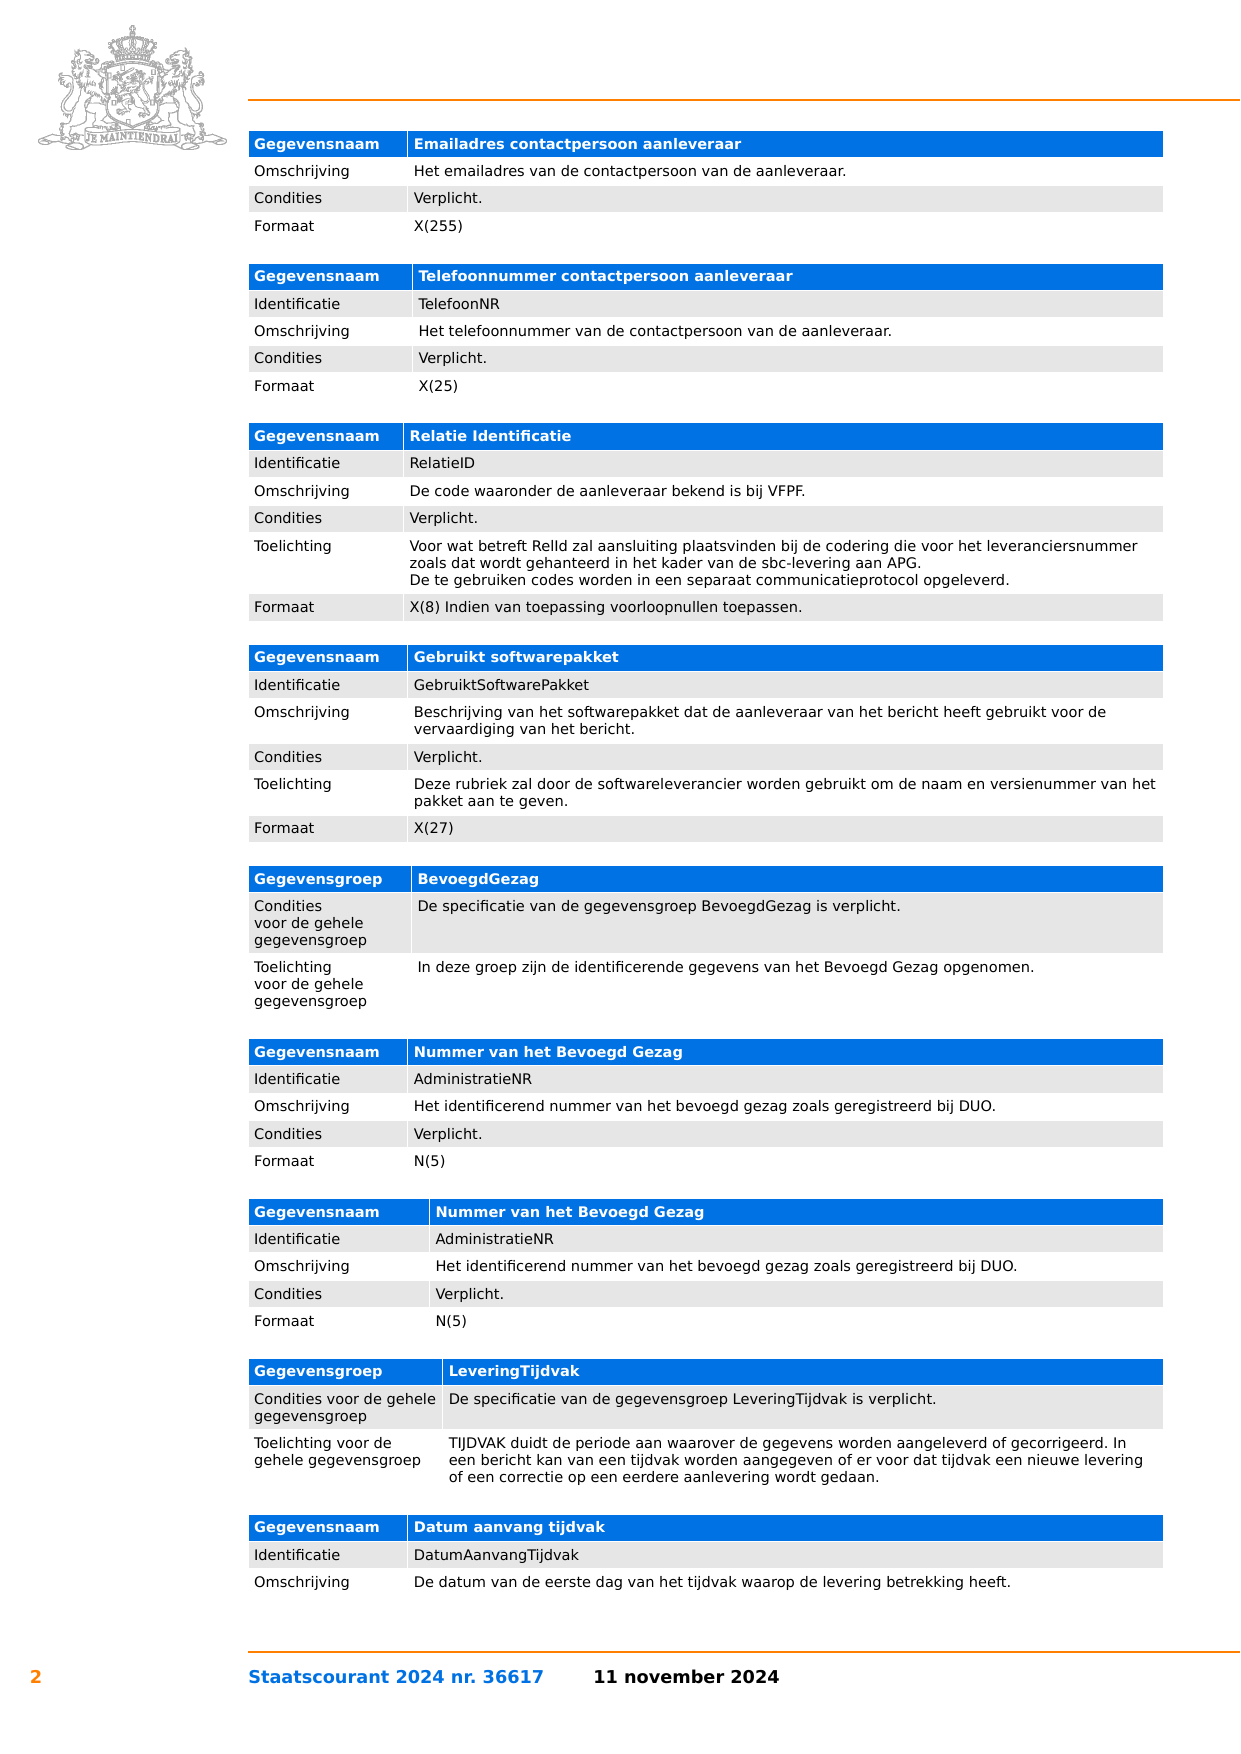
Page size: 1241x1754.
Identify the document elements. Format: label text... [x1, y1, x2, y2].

table_cell Formaat [249, 816, 407, 842]
table_cell Omschrijving [249, 1094, 407, 1120]
table_header Gegevensnaam [249, 1199, 429, 1225]
table_cell Condities voor de gehele gegevensgroep [249, 1386, 442, 1429]
table_cell Omschrijving [249, 158, 407, 185]
table_header Gegevensnaam [249, 423, 403, 450]
table_header Gegevensnaam [249, 645, 407, 671]
table_cell Voor wat betreft RelId zal aansluiting plaatsvinden bij de codering die voor het leveranciersnummer zoals dat wordt gehanteerd in het kader van de sbc-levering aan APG. De te gebruiken codes worden in een separaat communicatieprotocol opgeleverd. [404, 533, 1163, 593]
table_header Gegevensnaam [249, 264, 412, 290]
table_cell Formaat [249, 373, 412, 399]
table_cell De specificatie van de gegevensgroep LeveringTijdvak is verplicht. [443, 1386, 1163, 1429]
table_cell Condities [249, 506, 403, 532]
table_header Nummer van het Bevoegd Gezag [430, 1199, 1163, 1225]
table_cell GebruiktSoftwarePakket [408, 672, 1163, 698]
picture [38, 25, 227, 150]
table_header Datum aanvang tijdvak [408, 1515, 1163, 1541]
table_header Emailadres contactpersoon aanleveraar [408, 131, 1163, 157]
table_cell De specificatie van de gegevensgroep BevoegdGezag is verplicht. [412, 893, 1163, 953]
table_cell Condities [249, 1281, 429, 1307]
table_cell AdministratieNR [430, 1226, 1163, 1252]
table_cell TIJDVAK duidt de periode aan waarover de gegevens worden aangeleverd of gecorrigeerd. In een bericht kan van een tijdvak worden aangegeven of er voor dat tijdvak een nieuwe levering of een correctie op een eerdere aanlevering wordt gedaan. [443, 1430, 1163, 1491]
table_cell Verplicht. [430, 1281, 1163, 1307]
table_cell Toelichting [249, 771, 407, 814]
table_cell Formaat [249, 1149, 407, 1175]
table_cell Omschrijving [249, 699, 407, 743]
table_cell Condities [249, 186, 407, 212]
table_cell Verplicht. [408, 744, 1163, 770]
table_cell In deze groep zijn de identificerende gegevens van het Bevoegd Gezag opgenomen. [412, 955, 1163, 1015]
table_cell Het telefoonnummer van de contactpersoon van de aanleveraar. [413, 318, 1163, 344]
table_cell Verplicht. [408, 186, 1163, 212]
table_header Gegevensnaam [249, 1039, 407, 1065]
table_cell Het identificerend nummer van het bevoegd gezag zoals geregistreerd bij DUO. [408, 1094, 1163, 1120]
table_cell X(8) Indien van toepassing voorloopnullen toepassen. [404, 594, 1163, 621]
table_cell Identificatie [249, 1066, 407, 1093]
table_cell Omschrijving [249, 318, 412, 344]
table_cell Verplicht. [413, 346, 1163, 372]
table_cell Condities voor de gehele gegevensgroep [249, 893, 411, 953]
table_header Gegevensnaam [249, 1515, 407, 1541]
table_cell Toelichting voor de gehele gegevensgroep [249, 1430, 442, 1491]
table_cell De datum van de eerste dag van het tijdvak waarop de levering betrekking heeft. [408, 1570, 1163, 1596]
table_cell Toelichting [249, 533, 403, 593]
table_header Gegevensgroep [249, 1359, 442, 1385]
table_cell Omschrijving [249, 1570, 407, 1596]
table_cell Identificatie [249, 291, 412, 317]
table_header BevoegdGezag [412, 866, 1163, 892]
table_header Gegevensnaam [249, 131, 407, 157]
table_cell Formaat [249, 594, 403, 621]
table_cell Toelichting voor de gehele gegevensgroep [249, 955, 411, 1015]
table_header Gegevensgroep [249, 866, 411, 892]
table_cell Het identificerend nummer van het bevoegd gezag zoals geregistreerd bij DUO. [430, 1254, 1163, 1280]
table_cell Identificatie [249, 672, 407, 698]
table_cell Formaat [249, 1308, 429, 1335]
table_cell DatumAanvangTijdvak [408, 1542, 1163, 1568]
table_header Gebruikt softwarepakket [408, 645, 1163, 671]
table_cell De code waaronder de aanleveraar bekend is bij VFPF. [404, 478, 1163, 504]
table_cell Omschrijving [249, 478, 403, 504]
table_cell N(5) [408, 1149, 1163, 1175]
table_cell Verplicht. [404, 506, 1163, 532]
table_cell Identificatie [249, 1542, 407, 1568]
table_cell X(25) [413, 373, 1163, 399]
table_cell Condities [249, 346, 412, 372]
table_cell TelefoonNR [413, 291, 1163, 317]
table_cell X(27) [408, 816, 1163, 842]
table_header LeveringTijdvak [443, 1359, 1163, 1385]
table_cell Condities [249, 1121, 407, 1147]
table_header Nummer van het Bevoegd Gezag [408, 1039, 1163, 1065]
table_cell Identificatie [249, 1226, 429, 1252]
table_cell Identificatie [249, 451, 403, 477]
table_cell Het emailadres van de contactpersoon van de aanleveraar. [408, 158, 1163, 185]
table_cell N(5) [430, 1308, 1163, 1335]
table_header Telefoonnummer contactpersoon aanleveraar [413, 264, 1163, 290]
table_header Relatie Identificatie [404, 423, 1163, 450]
table_cell Beschrijving van het softwarepakket dat de aanleveraar van het bericht heeft gebruikt voor de vervaardiging van het bericht. [408, 699, 1163, 743]
table_cell Omschrijving [249, 1254, 429, 1280]
table_cell Formaat [249, 213, 407, 239]
table_cell AdministratieNR [408, 1066, 1163, 1093]
table_cell Condities [249, 744, 407, 770]
table_cell Verplicht. [408, 1121, 1163, 1147]
table_cell Deze rubriek zal door de softwareleverancier worden gebruikt om de naam en versienummer van het pakket aan te geven. [408, 771, 1163, 814]
table_cell X(255) [408, 213, 1163, 239]
table_cell RelatieID [404, 451, 1163, 477]
